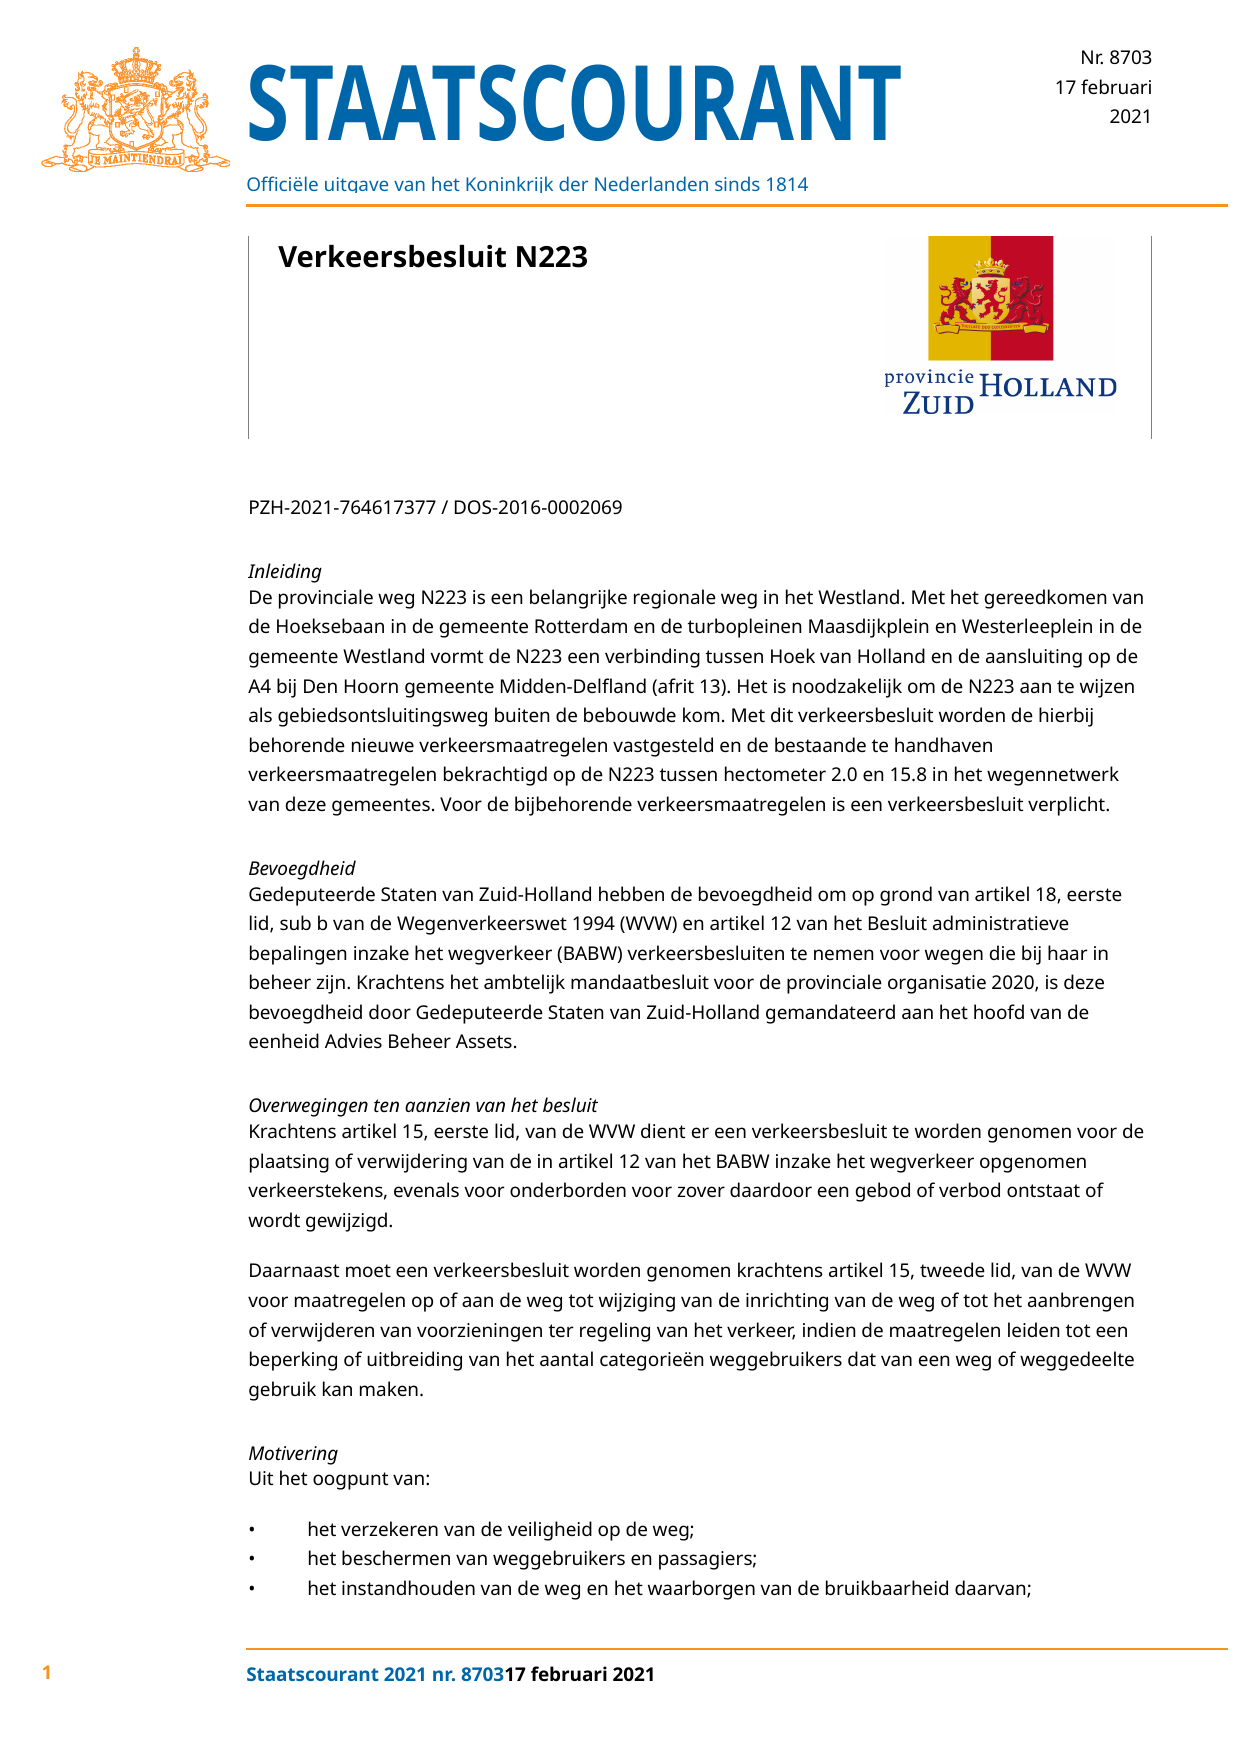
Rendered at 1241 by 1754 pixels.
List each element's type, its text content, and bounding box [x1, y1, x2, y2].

text Overwegingen ten aanzien van het besluit [248, 1093, 1152, 1118]
text Daarnaast moet een verkeersbesluit worden genomen krachtens artikel 15, tweede lid, van de WVW voor maatregelen op of aan de weg tot wijziging van de inrichting van de weg of tot het aanbrengen of verwijderen van voorzieningen ter regeling van het verkeer, indien de maatregelen leiden tot een beperking of uitbreiding van het aantal categorieën weggebruikers dat van een weg of weggedeelte gebruik kan maken. [248, 1258, 1152, 1402]
table_header Verkeersbesluit N223 [249, 236, 850, 439]
text PZH-2021-764617377 / DOS-2016-0002069 [248, 494, 1152, 520]
text De provinciale weg N223 is een belangrijke regionale weg in het Westland. Met het gereedkomen van de Hoeksebaan in de gemeente Rotterdam en de turbopleinen Maasdijkplein en Westerleeplein in de gemeente Westland vormt de N223 een verbinding tussen Hoek van Holland en de aansluiting op de A4 bij Den Hoorn gemeente Midden-Delfland (afrit 13). Het is noodzakelijk om de N223 aan te wijzen als gebiedsontsluitingsweg buiten de bebouwde kom. Met dit verkeersbesluit worden de hierbij behorende nieuwe verkeersmaatregelen vastgesteld en de bestaande te handhaven verkeersmaatregelen bekrachtigd op de N223 tussen hectometer 2.0 en 15.8 in het wegennetwerk van deze gemeentes. Voor de bijbehorende verkeersmaatregelen is een verkeersbesluit verplicht. [248, 584, 1152, 817]
list het verzekeren van de veiligheid op de weg; [248, 1516, 1152, 1542]
text Bevoegdheid [248, 855, 1152, 881]
text Inleiding [248, 558, 1152, 584]
text Gedeputeerde Staten van Zuid-Holland hebben de bevoegdheid om op grond van artikel 18, eerste lid, sub b van de Wegenverkeerswet 1994 (WVW) en artikel 12 van het Besluit administratieve bepalingen inzake het wegverkeer (BABW) verkeersbesluiten te nemen voor wegen die bij haar in beheer zijn. Krachtens het ambtelijk mandaatbesluit voor de provinciale organisatie 2020, is deze bevoegdheid door Gedeputeerde Staten van Zuid-Holland gemandateerd aan het hoofd van de eenheid Advies Beheer Assets. [248, 881, 1152, 1054]
table_header [1117, 236, 1151, 413]
text Motivering [248, 1440, 1152, 1466]
text Uit het oogpunt van: [248, 1466, 1152, 1491]
picture [41, 47, 231, 172]
list het instandhouden van de weg en het waarborgen van de bruikbaarheid daarvan; [248, 1575, 1152, 1601]
list het beschermen van weggebruikers en passagiers; [248, 1546, 1152, 1571]
table_header [850, 236, 885, 413]
table_header [850, 414, 1151, 439]
picture [885, 236, 1117, 414]
text Krachtens artikel 15, eerste lid, van de WVW dient er een verkeersbesluit te worden genomen voor de plaatsing of verwijdering van de in artikel 12 van het BABW inzake het wegverkeer opgenomen verkeerstekens, evenals voor onderborden voor zover daardoor een gebod of verbod ontstaat of wordt gewijzigd. [248, 1118, 1152, 1233]
